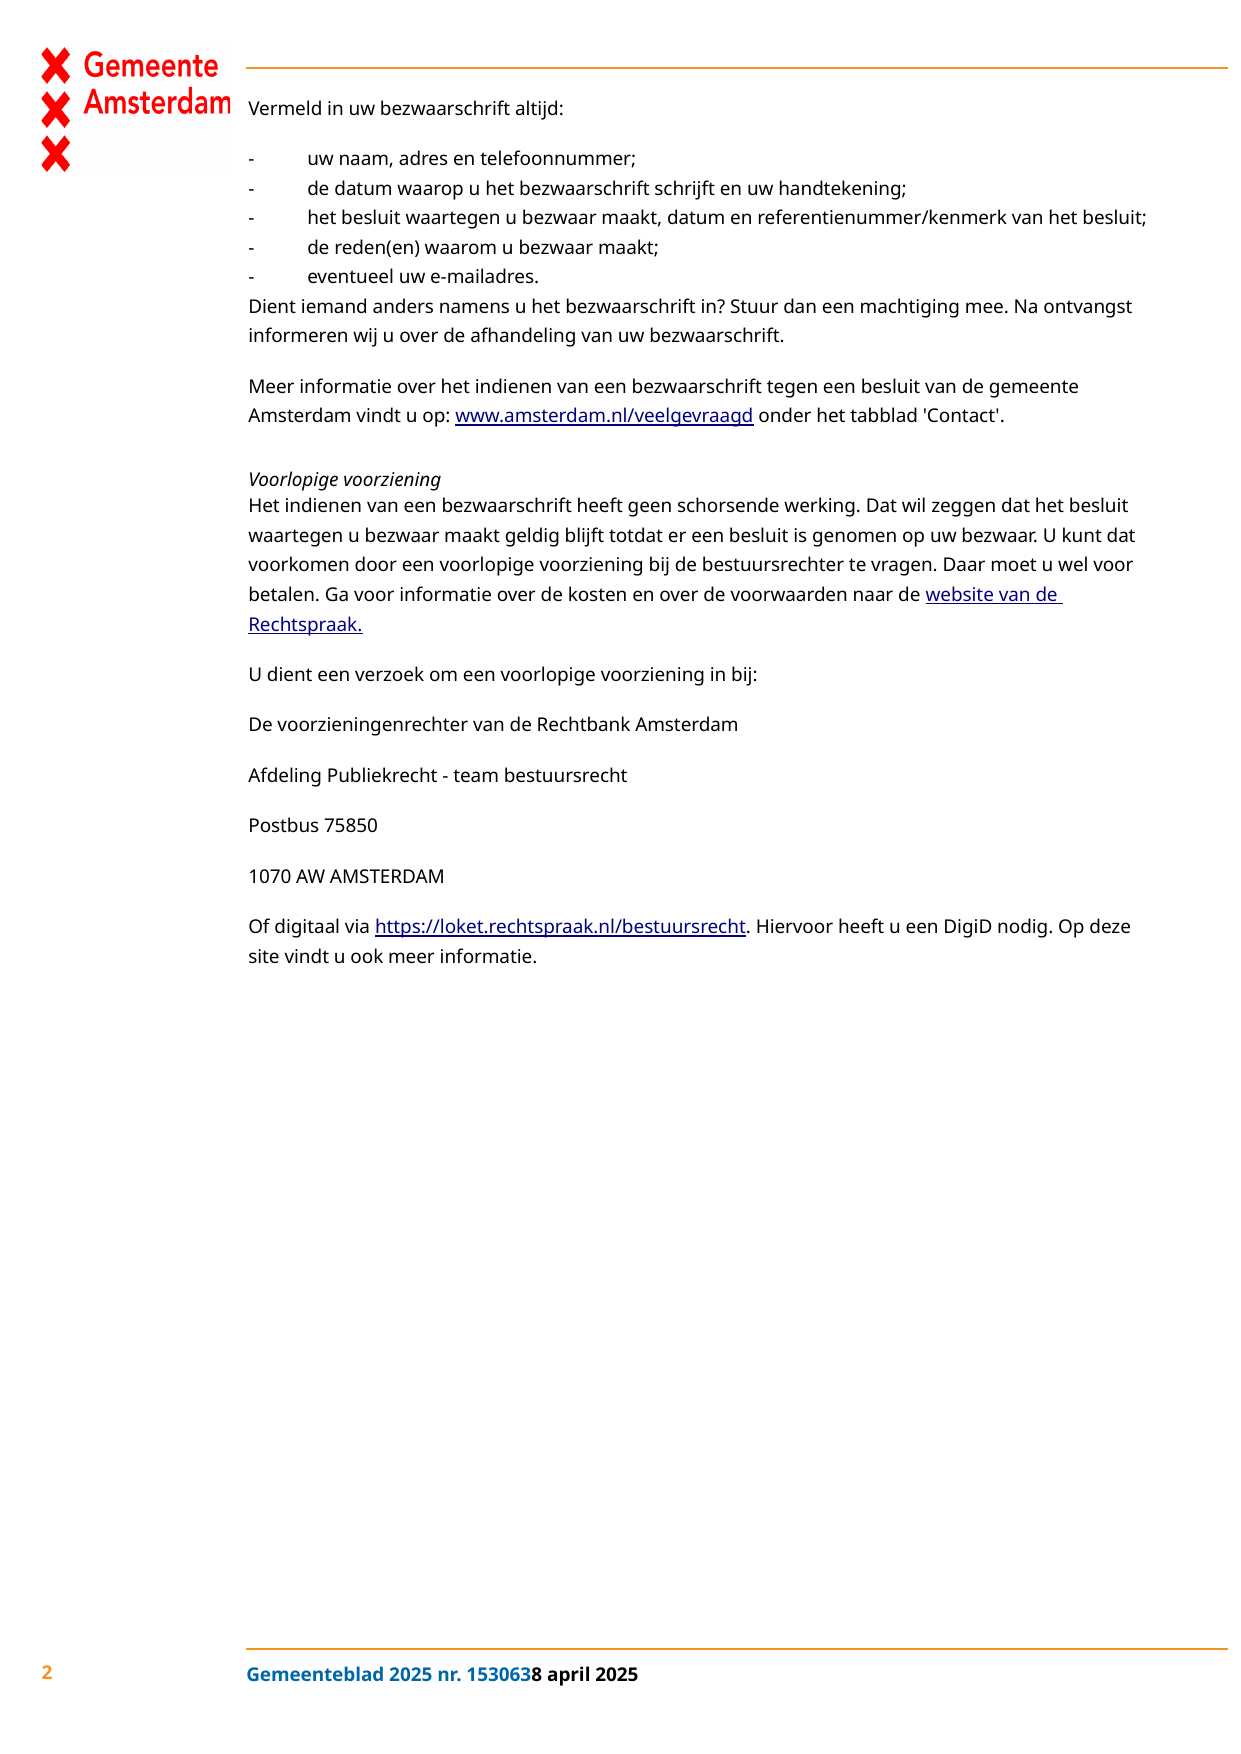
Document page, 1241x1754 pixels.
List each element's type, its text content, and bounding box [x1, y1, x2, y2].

text Postbus 75850 [248, 812, 1152, 838]
list het besluit waartegen u bezwaar maakt, datum en referentienummer/kenmerk van het besluit; [248, 204, 1152, 230]
list de datum waarop u het bezwaarschrift schrijft en uw handtekening; [248, 175, 1152, 201]
text Afdeling Publiekrecht - team bestuursrecht [248, 762, 1152, 788]
text Vermeld in uw bezwaarschrift altijd: [248, 95, 1152, 121]
text U dient een verzoek om een voorlopige voorziening in bij: [248, 661, 1152, 687]
text Voorlopige voorziening [248, 467, 1152, 492]
picture [41, 47, 231, 172]
text De voorzieningenrechter van de Rechtbank Amsterdam [248, 712, 1152, 737]
list eventueel uw e-mailadres. [248, 263, 1152, 289]
text Het indienen van een bezwaarschrift heeft geen schorsende werking. Dat wil zeggen dat het besluit waartegen u bezwaar maakt geldig blijft totdat er een besluit is genomen op uw bezwaar. U kunt dat voorkomen door een voorlopige voorziening bij de bestuursrechter te vragen. Daar moet u wel voor betalen. Ga voor informatie over de kosten en over de voorwaarden naar de website van de Rechtspraak. [248, 492, 1152, 636]
list de reden(en) waarom u bezwaar maakt; [248, 234, 1152, 260]
text Meer informatie over het indienen van een bezwaarschrift tegen een besluit van de gemeente Amsterdam vindt u op: www.amsterdam.nl/veelgevraagd onder het tabblad 'Contact'. [248, 373, 1152, 428]
text Of digitaal via https://loket.rechtspraak.nl/bestuursrecht. Hiervoor heeft u een DigiD nodig. Op deze site vindt u ook meer informatie. [248, 913, 1152, 968]
list uw naam, adres en telefoonnummer; [248, 145, 1152, 171]
text Dient iemand anders namens u het bezwaarschrift in? Stuur dan een machtiging mee. Na ontvangst informeren wij u over de afhandeling van uw bezwaarschrift. [248, 293, 1152, 348]
text 1070 AW AMSTERDAM [248, 863, 1152, 888]
